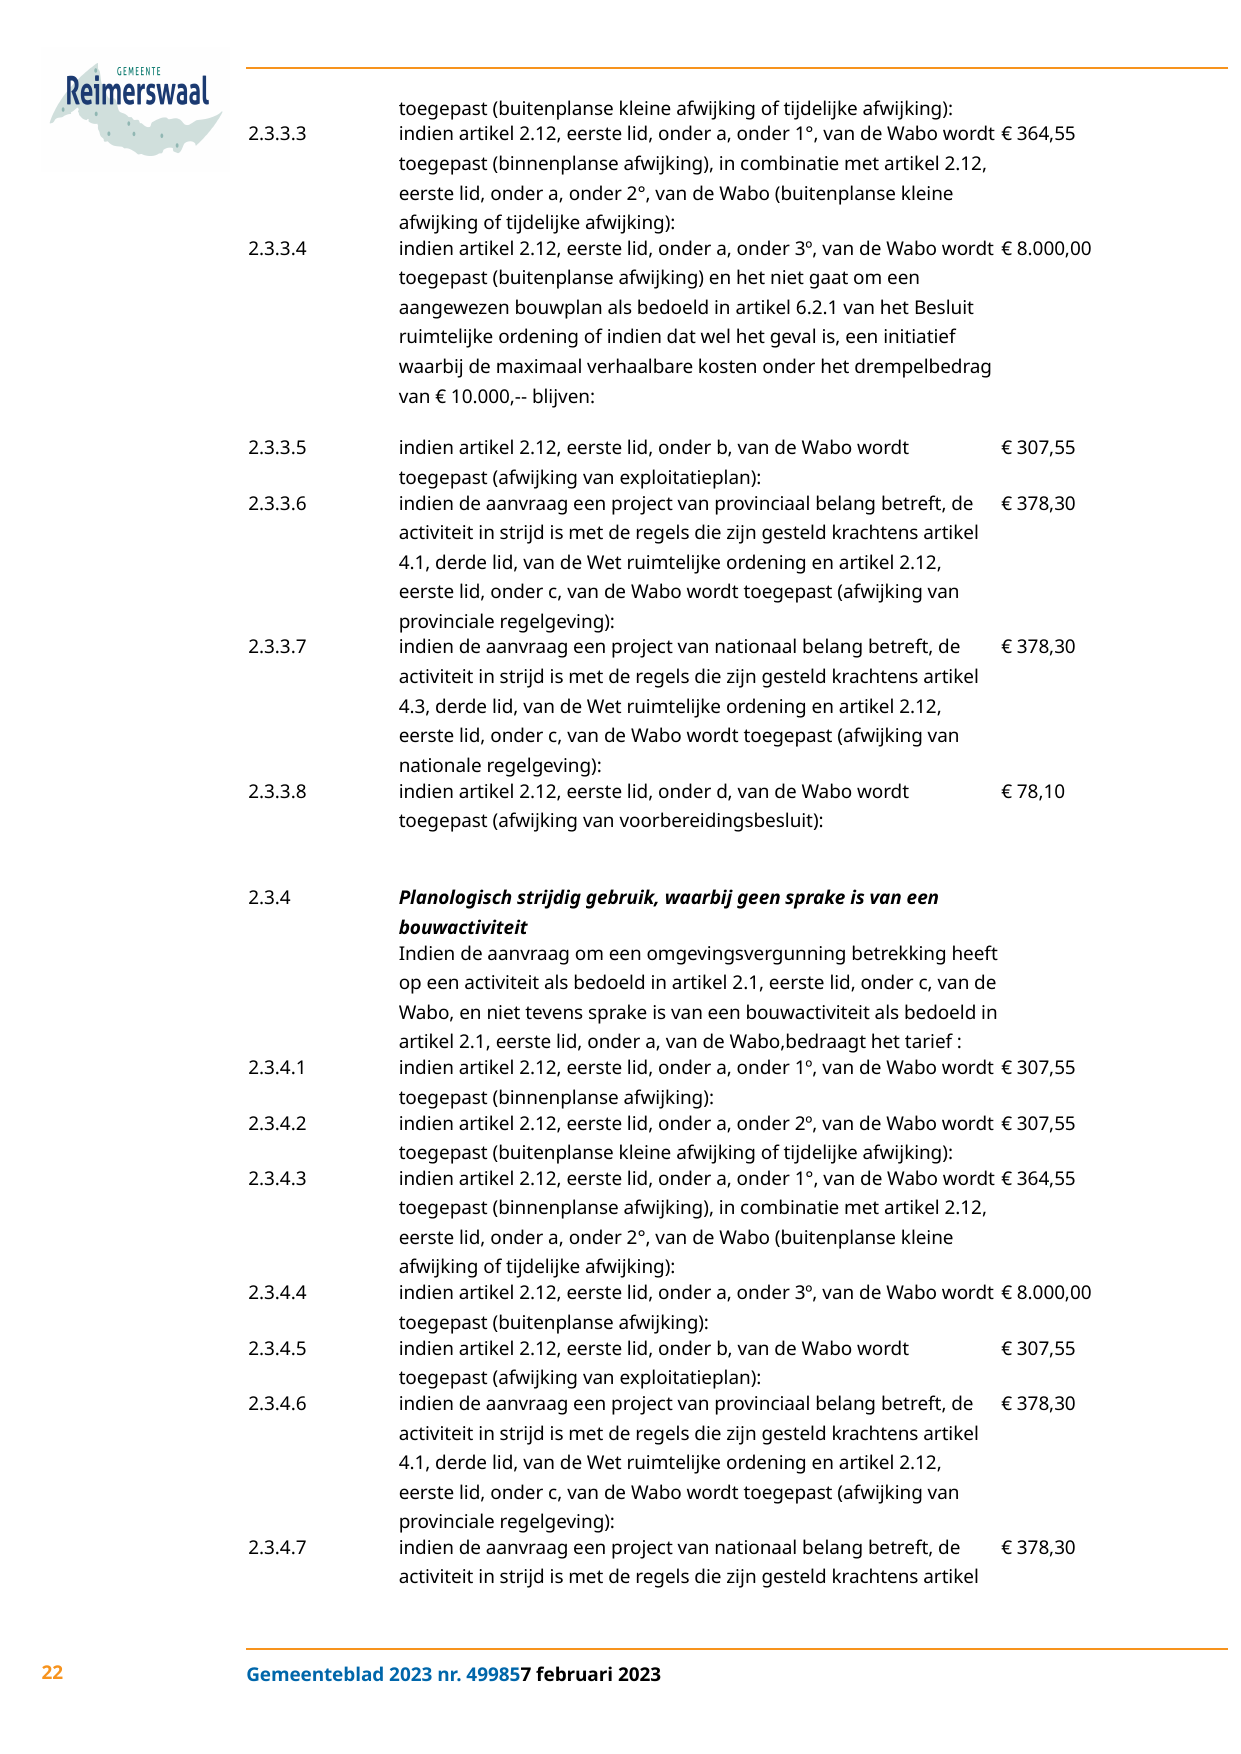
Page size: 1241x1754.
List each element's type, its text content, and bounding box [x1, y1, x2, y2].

table_cell € 307,55 [1001, 434, 1152, 490]
table_cell € 307,55 [1001, 1110, 1152, 1165]
table_cell [248, 409, 398, 434]
table_cell [248, 940, 398, 1054]
table_cell 2.3.3.5 [248, 434, 398, 490]
table_cell 2.3.3.6 [248, 490, 398, 634]
table_cell 2.3.3.7 [248, 634, 398, 778]
table_cell 2.3.3.3 [248, 121, 398, 235]
table_cell [399, 833, 1001, 859]
table_cell € 78,10 [1001, 778, 1152, 833]
table_cell € 8.000,00 [1001, 1280, 1152, 1335]
table_cell indien artikel 2.12, eerste lid, onder a, onder 2º, van de Wabo wordt toegepast (buitenplanse kleine afwijking of tijdelijke afwijking): [399, 1110, 1001, 1165]
table_cell 2.3.4.5 [248, 1335, 398, 1390]
table_cell indien artikel 2.12, eerste lid, onder a, onder 1°, van de Wabo wordt toegepast (binnenplanse afwijking), in combinatie met artikel 2.12, eerste lid, onder a, onder 2°, van de Wabo (buitenplanse kleine afwijking of tijdelijke afwijking): [399, 1165, 1001, 1279]
table_cell indien artikel 2.12, eerste lid, onder a, onder 3º, van de Wabo wordt toegepast (buitenplanse afwijking): [399, 1280, 1001, 1335]
table_cell [248, 833, 398, 859]
table_cell indien artikel 2.12, eerste lid, onder a, onder 1º, van de Wabo wordt toegepast (binnenplanse afwijking): [399, 1054, 1001, 1110]
table_cell indien de aanvraag een project van provinciaal belang betreft, de activiteit in strijd is met de regels die zijn gesteld krachtens artikel 4.1, derde lid, van de Wet ruimtelijke ordening en artikel 2.12, eerste lid, onder c, van de Wabo wordt toegepast (afwijking van provinciale regelgeving): [399, 490, 1001, 634]
table_cell indien de aanvraag een project van provinciaal belang betreft, de activiteit in strijd is met de regels die zijn gesteld krachtens artikel 4.1, derde lid, van de Wet ruimtelijke ordening en artikel 2.12, eerste lid, onder c, van de Wabo wordt toegepast (afwijking van provinciale regelgeving): [399, 1390, 1001, 1534]
table_cell [1001, 940, 1152, 1054]
table_cell € 378,30 [1001, 490, 1152, 634]
table_cell [1001, 833, 1152, 859]
table_cell € 307,55 [1001, 1054, 1152, 1110]
table_cell 2.3.4.7 [248, 1534, 398, 1589]
table_cell [248, 859, 398, 884]
table_cell [1001, 409, 1152, 434]
table_cell indien artikel 2.12, eerste lid, onder a, onder 1°, van de Wabo wordt toegepast (binnenplanse afwijking), in combinatie met artikel 2.12, eerste lid, onder a, onder 2°, van de Wabo (buitenplanse kleine afwijking of tijdelijke afwijking): [399, 121, 1001, 235]
table_cell [1001, 859, 1152, 884]
picture [41, 47, 231, 172]
table_cell 2.3.4.4 [248, 1280, 398, 1335]
table_cell indien artikel 2.12, eerste lid, onder d, van de Wabo wordt toegepast (afwijking van voorbereidingsbesluit): [399, 778, 1001, 833]
table_cell 2.3.4.3 [248, 1165, 398, 1279]
table_cell indien artikel 2.12, eerste lid, onder a, onder 3º, van de Wabo wordt toegepast (buitenplanse afwijking) en het niet gaat om een aangewezen bouwplan als bedoeld in artikel 6.2.1 van het Besluit ruimtelijke ordening of indien dat wel het geval is, een initiatief waarbij de maximaal verhaalbare kosten onder het drempelbedrag van € 10.000,-- blijven: [399, 235, 1001, 409]
table_cell Planologisch strijdig gebruik, waarbij geen sprake is van een bouwactiviteit [399, 885, 1001, 940]
table_cell € 378,30 [1001, 1390, 1152, 1534]
table_cell 2.3.3.4 [248, 235, 398, 409]
table_cell indien artikel 2.12, eerste lid, onder b, van de Wabo wordt toegepast (afwijking van exploitatieplan): [399, 434, 1001, 490]
table_cell 2.3.4.2 [248, 1110, 398, 1165]
table_cell 2.3.4.6 [248, 1390, 398, 1534]
table_cell 2.3.4.1 [248, 1054, 398, 1110]
table_cell Indien de aanvraag om een omgevingsvergunning betrekking heeft op een activiteit als bedoeld in artikel 2.1, eerste lid, onder c, van de Wabo, en niet tevens sprake is van een bouwactiviteit als bedoeld in artikel 2.1, eerste lid, onder a, van de Wabo,bedraagt het tarief : [399, 940, 1001, 1054]
table_cell indien de aanvraag een project van nationaal belang betreft, de activiteit in strijd is met de regels die zijn gesteld krachtens artikel [399, 1534, 1001, 1589]
table_cell € 364,55 [1001, 121, 1152, 235]
table_cell € 8.000,00 [1001, 235, 1152, 409]
table_cell 2.3.4 [248, 885, 398, 940]
table_cell [1001, 95, 1152, 121]
table_cell € 378,30 [1001, 634, 1152, 778]
table_cell [399, 409, 1001, 434]
table_cell [399, 859, 1001, 884]
table_cell [1001, 885, 1152, 940]
table_cell € 307,55 [1001, 1335, 1152, 1390]
table_cell indien de aanvraag een project van nationaal belang betreft, de activiteit in strijd is met de regels die zijn gesteld krachtens artikel 4.3, derde lid, van de Wet ruimtelijke ordening en artikel 2.12, eerste lid, onder c, van de Wabo wordt toegepast (afwijking van nationale regelgeving): [399, 634, 1001, 778]
table_cell toegepast (buitenplanse kleine afwijking of tijdelijke afwijking): [399, 95, 1001, 121]
table_cell € 364,55 [1001, 1165, 1152, 1279]
table_cell [248, 95, 398, 121]
table_cell € 378,30 [1001, 1534, 1152, 1589]
table_cell indien artikel 2.12, eerste lid, onder b, van de Wabo wordt toegepast (afwijking van exploitatieplan): [399, 1335, 1001, 1390]
table_cell 2.3.3.8 [248, 778, 398, 833]
